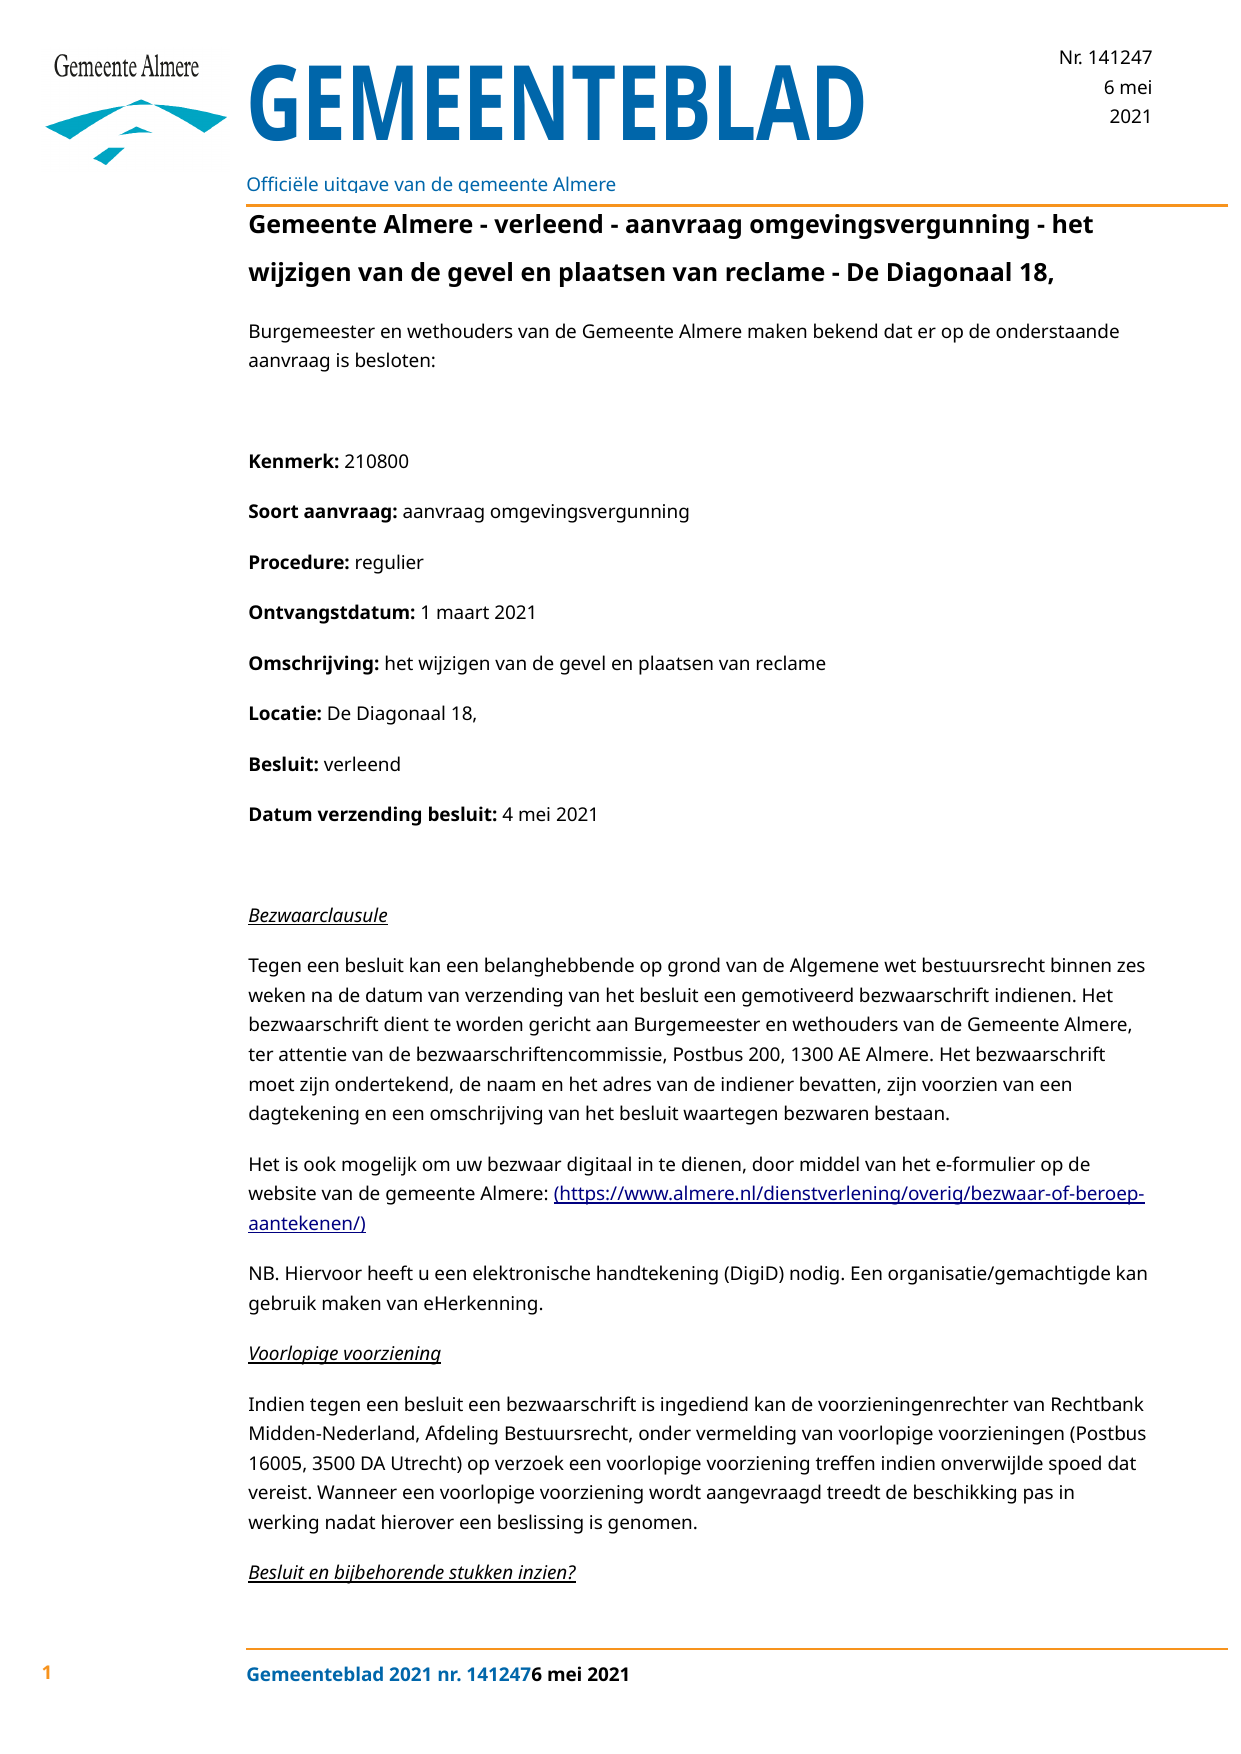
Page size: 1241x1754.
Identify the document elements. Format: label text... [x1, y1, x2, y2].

text Gemeente Almere - verleend - aanvraag omgevingsvergunning - het wijzigen van de gevel en plaatsen van reclame - De Diagonaal 18, [248, 207, 1152, 288]
text Besluit: verleend [248, 751, 1152, 777]
text Ontvangstdatum: 1 maart 2021 [248, 599, 1152, 625]
text Datum verzending besluit: 4 mei 2021 [248, 801, 1152, 827]
text Besluit en bijbehorende stukken inzien? [248, 1559, 1152, 1585]
text Procedure: regulier [248, 549, 1152, 575]
text Indien tegen een besluit een bezwaarschrift is ingediend kan de voorzieningenrechter van Rechtbank Midden-Nederland, Afdeling Bestuursrecht, onder vermelding van voorlopige voorzieningen (Postbus 16005, 3500 DA Utrecht) op verzoek een voorlopige voorziening treffen indien onverwijlde spoed dat vereist. Wanneer een voorlopige voorziening wordt aangevraagd treedt de beschikking pas in werking nadat hierover een beslissing is genomen. [248, 1391, 1152, 1535]
text Tegen een besluit kan een belanghebbende op grond van de Algemene wet bestuursrecht binnen zes weken na de datum van verzending van het besluit een gemotiveerd bezwaarschrift indienen. Het bezwaarschrift dient te worden gericht aan Burgemeester en wethouders van de Gemeente Almere, ter attentie van de bezwaarschriftencommissie, Postbus 200, 1300 AE Almere. Het bezwaarschrift moet zijn ondertekend, de naam en het adres van de indiener bevatten, zijn voorzien van een dagtekening en een omschrijving van het besluit waartegen bezwaren bestaan. [248, 952, 1152, 1126]
text Omschrijving: het wijzigen van de gevel en plaatsen van reclame [248, 650, 1152, 676]
picture [41, 47, 231, 172]
text Kenmerk: 210800 [248, 448, 1152, 474]
text Voorlopige voorziening [248, 1340, 1152, 1366]
text Bezwaarclausule [248, 902, 1152, 928]
text Burgemeester en wethouders van de Gemeente Almere maken bekend dat er op de onderstaande aanvraag is besloten: [248, 318, 1152, 373]
text Locatie: De Diagonaal 18, [248, 700, 1152, 726]
text NB. Hiervoor heeft u een elektronische handtekening (DigiD) nodig. Een organisatie/gemachtigde kan gebruik maken van eHerkenning. [248, 1260, 1152, 1316]
text Soort aanvraag: aanvraag omgevingsvergunning [248, 499, 1152, 524]
text Het is ook mogelijk om uw bezwaar digitaal in te dienen, door middel van het e-formulier op de website van de gemeente Almere: (https://www.almere.nl/dienstverlening/overig/bezwaar-of-beroep-aantekenen/) [248, 1151, 1152, 1236]
